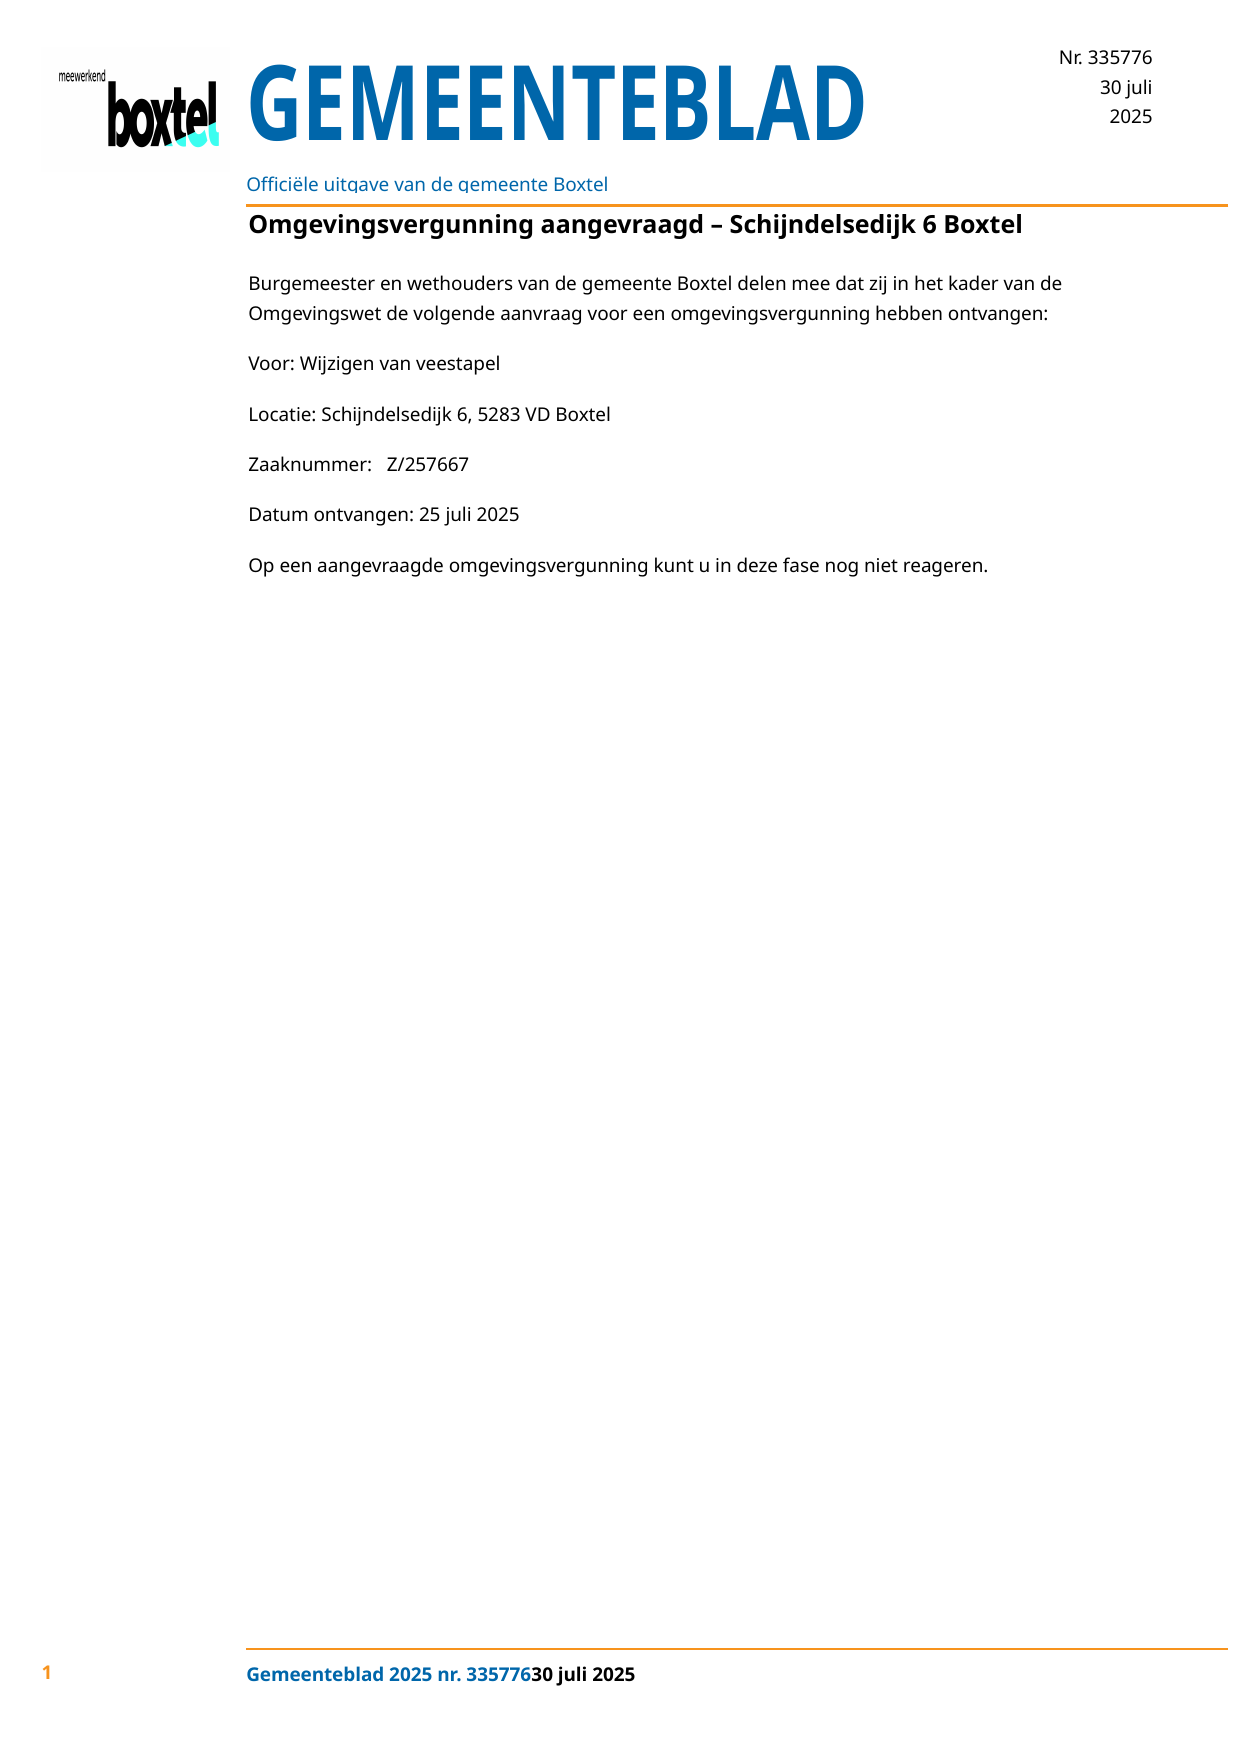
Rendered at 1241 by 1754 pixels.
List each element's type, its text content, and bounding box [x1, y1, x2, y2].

picture [41, 47, 231, 172]
text Op een aangevraagde omgevingsvergunning kunt u in deze fase nog niet reageren. [248, 552, 1152, 578]
text Burgemeester en wethouders van de gemeente Boxtel delen mee dat zij in het kader van de Omgevingswet de volgende aanvraag voor een omgevingsvergunning hebben ontvangen: [248, 270, 1152, 326]
text Omgevingsvergunning aangevraagd – Schijndelsedijk 6 Boxtel [248, 207, 1152, 241]
text Zaaknummer: Z/257667 [248, 451, 1152, 477]
text Locatie: Schijndelsedijk 6, 5283 VD Boxtel [248, 401, 1152, 426]
text Datum ontvangen: 25 juli 2025 [248, 502, 1152, 527]
text Voor: Wijzigen van veestapel [248, 350, 1152, 376]
